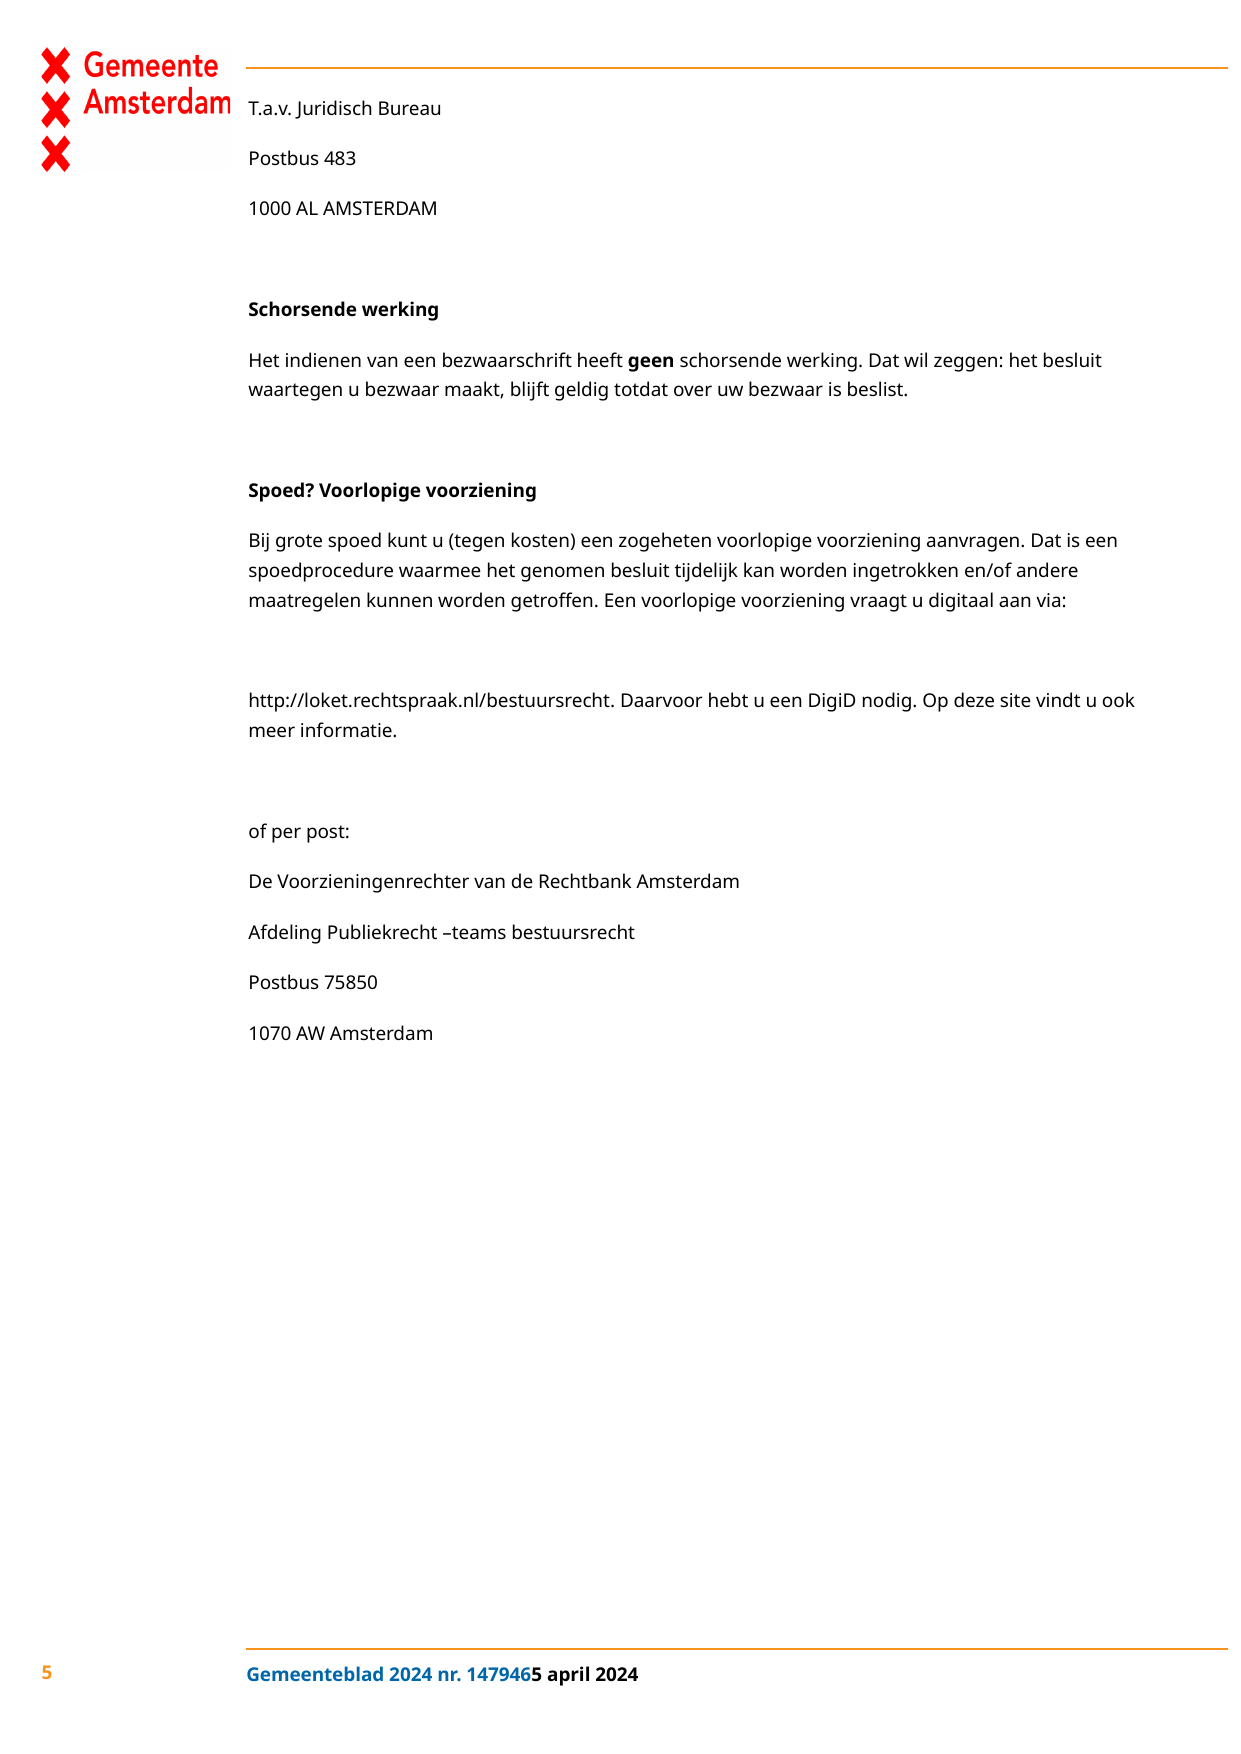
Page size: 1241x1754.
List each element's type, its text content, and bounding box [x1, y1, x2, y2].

text Het indienen van een bezwaarschrift heeft geen schorsende werking. Dat wil zeggen: het besluit waartegen u bezwaar maakt, blijft geldig totdat over uw bezwaar is beslist. [248, 347, 1152, 402]
text http://loket.rechtspraak.nl/bestuursrecht. Daarvoor hebt u een DigiD nodig. Op deze site vindt u ook meer informatie. [248, 688, 1152, 743]
text T.a.v. Juridisch Bureau [248, 95, 1152, 121]
text Schorsende werking [248, 296, 1152, 322]
text 1070 AW Amsterdam [248, 1020, 1152, 1046]
text 1000 AL AMSTERDAM [248, 196, 1152, 221]
text Bij grote spoed kunt u (tegen kosten) een zogeheten voorlopige voorziening aanvragen. Dat is een spoedprocedure waarmee het genomen besluit tijdelijk kan worden ingetrokken en/of andere maatregelen kunnen worden getroffen. Een voorlopige voorziening vraagt u digitaal aan via: [248, 528, 1152, 613]
text Afdeling Publiekrecht –teams bestuursrecht [248, 919, 1152, 945]
text Postbus 75850 [248, 969, 1152, 995]
text De Voorzieningenrechter van de Rechtbank Amsterdam [248, 868, 1152, 894]
text Postbus 483 [248, 145, 1152, 171]
text Spoed? Voorlopige voorziening [248, 477, 1152, 503]
text of per post: [248, 818, 1152, 844]
picture [41, 47, 231, 172]
